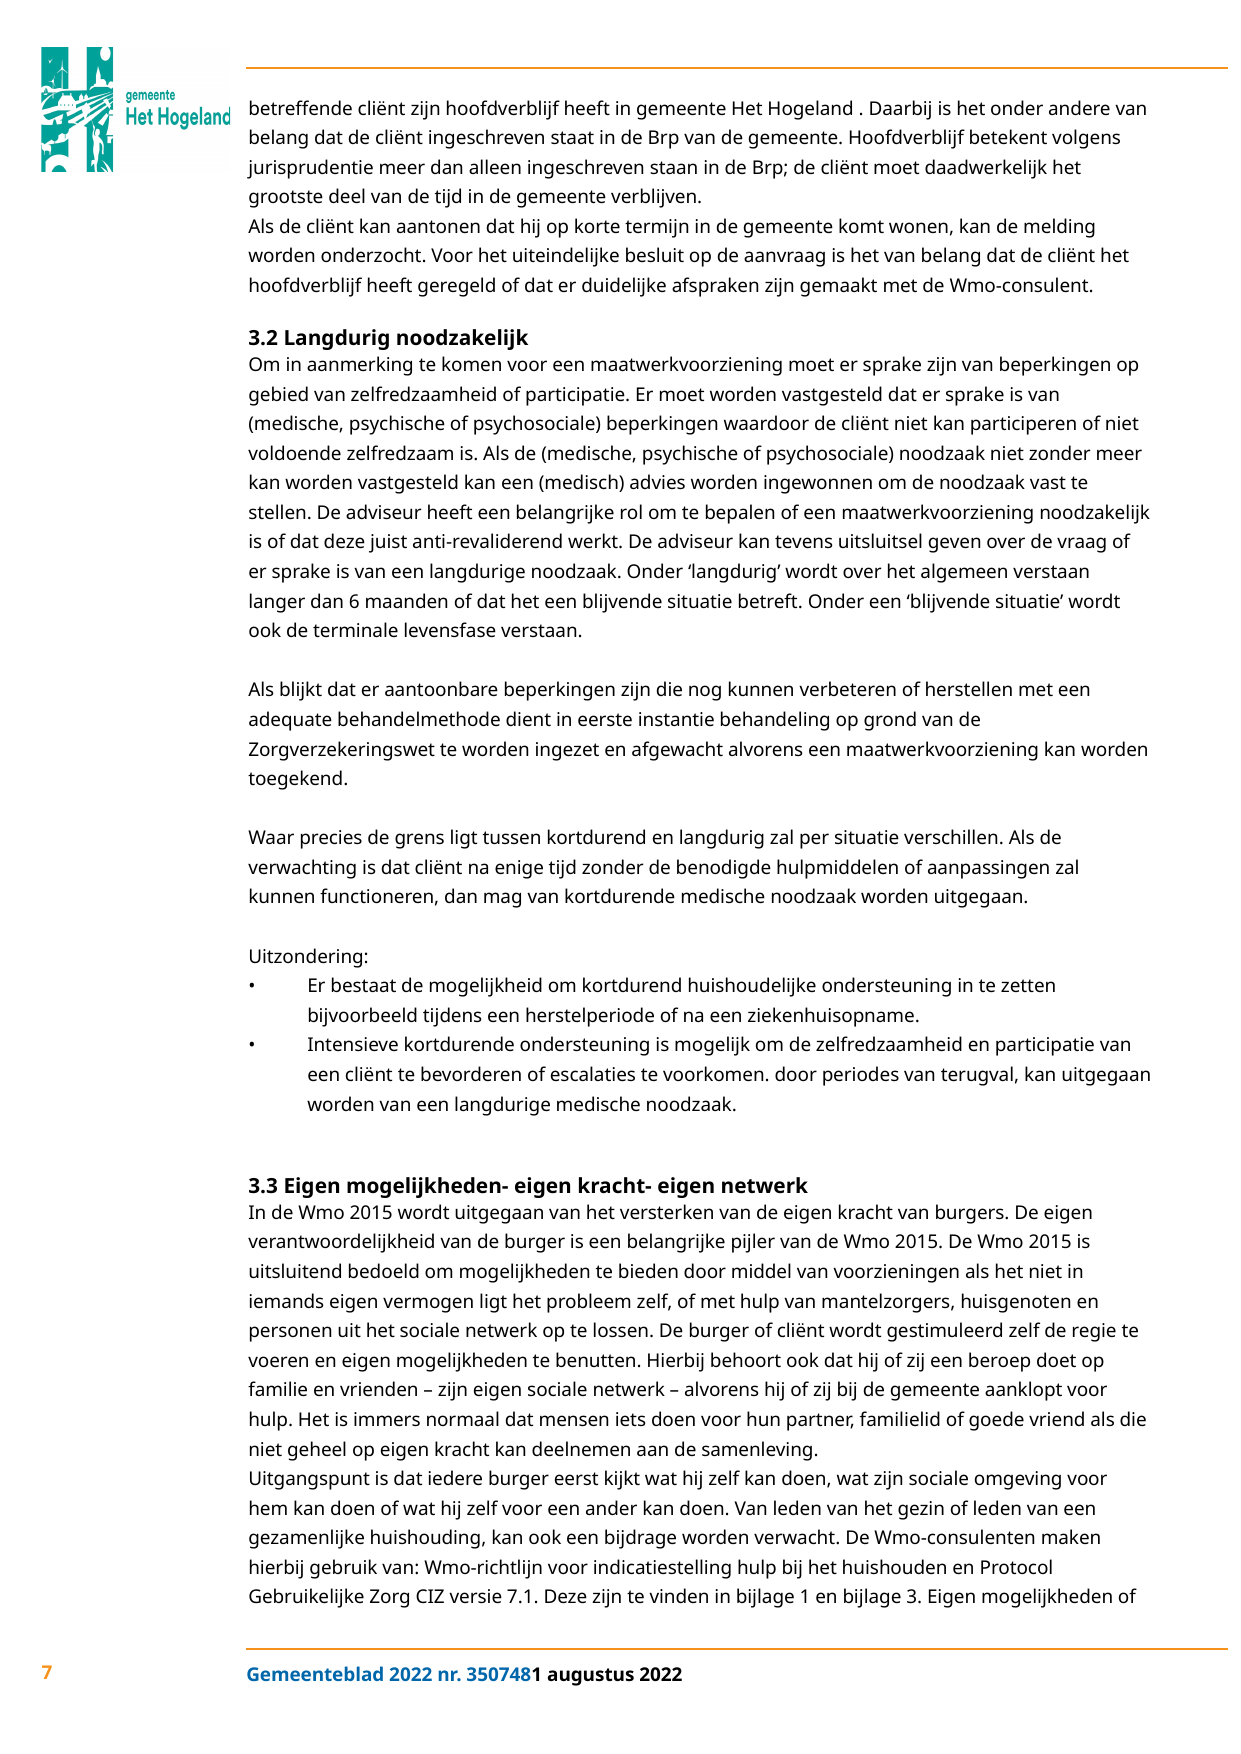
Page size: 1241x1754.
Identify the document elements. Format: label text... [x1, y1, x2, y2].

text Waar precies de grens ligt tussen kortdurend en langdurig zal per situatie verschillen. Als de verwachting is dat cliënt na enige tijd zonder de benodigde hulpmiddelen of aanpassingen zal kunnen functioneren, dan mag van kortdurende medische noodzaak worden uitgegaan. [248, 824, 1152, 909]
text Als blijkt dat er aantoonbare beperkingen zijn die nog kunnen verbeteren of herstellen met een adequate behandelmethode dient in eerste instantie behandeling op grond van de Zorgverzekeringswet te worden ingezet en afgewacht alvorens een maatwerkvoorziening kan worden toegekend. [248, 677, 1152, 791]
text betreffende cliënt zijn hoofdverblijf heeft in gemeente Het Hogeland . Daarbij is het onder andere van belang dat de cliënt ingeschreven staat in de Brp van de gemeente. Hoofdverblijf betekent volgens jurisprudentie meer dan alleen ingeschreven staan in de Brp; de cliënt moet daadwerkelijk het grootste deel van de tijd in de gemeente verblijven. [248, 95, 1152, 209]
text 3.3 Eigen mogelijkheden- eigen kracht- eigen netwerk [248, 1171, 1152, 1199]
text Uitgangspunt is dat iedere burger eerst kijkt wat hij zelf kan doen, wat zijn sociale omgeving voor hem kan doen of wat hij zelf voor een ander kan doen. Van leden van het gezin of leden van een gezamenlijke huishouding, kan ook een bijdrage worden verwacht. De Wmo-consulenten maken hierbij gebruik van: Wmo-richtlijn voor indicatiestelling hulp bij het huishouden en Protocol Gebruikelijke Zorg CIZ versie 7.1. Deze zijn te vinden in bijlage 1 en bijlage 3. Eigen mogelijkheden of [248, 1465, 1152, 1609]
text Om in aanmerking te komen voor een maatwerkvoorziening moet er sprake zijn van beperkingen op gebied van zelfredzaamheid of participatie. Er moet worden vastgesteld dat er sprake is van (medische, psychische of psychosociale) beperkingen waardoor de cliënt niet kan participeren of niet voldoende zelfredzaam is. Als de (medische, psychische of psychosociale) noodzaak niet zonder meer kan worden vastgesteld kan een (medisch) advies worden ingewonnen om de noodzaak vast te stellen. De adviseur heeft een belangrijke rol om te bepalen of een maatwerkvoorziening noodzakelijk is of dat deze juist anti-revaliderend werkt. De adviseur kan tevens uitsluitsel geven over de vraag of er sprake is van een langdurige noodzaak. Onder ‘langdurig’ wordt over het algemeen verstaan langer dan 6 maanden of dat het een blijvende situatie betreft. Onder een ‘blijvende situatie’ wordt ook de terminale levensfase verstaan. [248, 351, 1152, 643]
text Als de cliënt kan aantonen dat hij op korte termijn in de gemeente komt wonen, kan de melding worden onderzocht. Voor het uiteindelijke besluit op de aanvraag is het van belang dat de cliënt het hoofdverblijf heeft geregeld of dat er duidelijke afspraken zijn gemaakt met de Wmo-consulent. [248, 213, 1152, 298]
text In de Wmo 2015 wordt uitgegaan van het versterken van de eigen kracht van burgers. De eigen verantwoordelijkheid van de burger is een belangrijke pijler van de Wmo 2015. De Wmo 2015 is uitsluitend bedoeld om mogelijkheden te bieden door middel van voorzieningen als het niet in iemands eigen vermogen ligt het probleem zelf, of met hulp van mantelzorgers, huisgenoten en personen uit het sociale netwerk op te lossen. De burger of cliënt wordt gestimuleerd zelf de regie te voeren en eigen mogelijkheden te benutten. Hierbij behoort ook dat hij of zij een beroep doet op familie en vrienden – zijn eigen sociale netwerk – alvorens hij of zij bij de gemeente aanklopt voor hulp. Het is immers normaal dat mensen iets doen voor hun partner, familielid of goede vriend als die niet geheel op eigen kracht kan deelnemen aan de samenleving. [248, 1199, 1152, 1462]
list Intensieve kortdurende ondersteuning is mogelijk om de zelfredzaamheid en participatie van een cliënt te bevorderen of escalaties te voorkomen. door periodes van terugval, kan uitgegaan worden van een langdurige medische noodzaak. [248, 1032, 1152, 1116]
text 3.2 Langdurig noodzakelijk [248, 323, 1152, 351]
list Er bestaat de mogelijkheid om kortdurend huishoudelijke ondersteuning in te zetten bijvoorbeeld tijdens een herstelperiode of na een ziekenhuisopname. [248, 972, 1152, 1028]
text Uitzondering: [248, 943, 1152, 968]
picture [41, 47, 231, 172]
